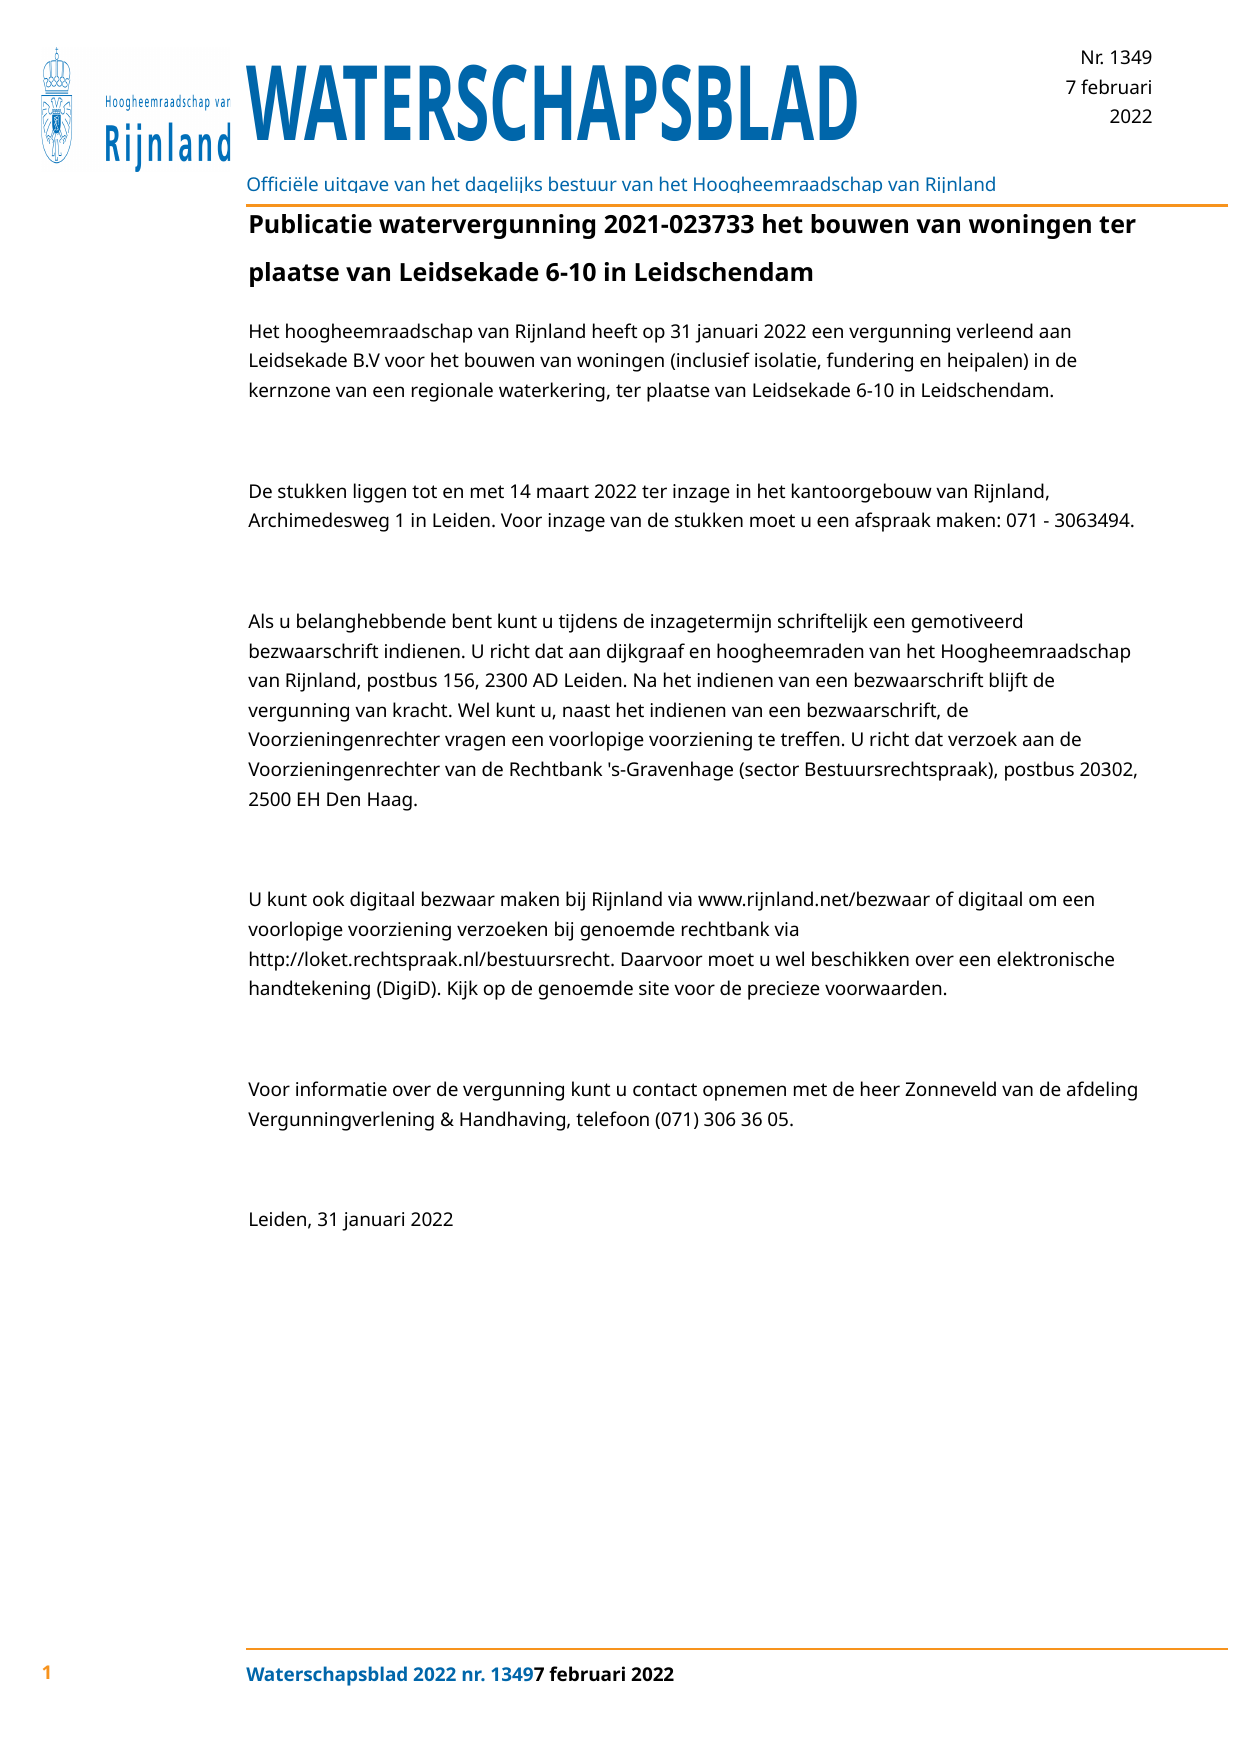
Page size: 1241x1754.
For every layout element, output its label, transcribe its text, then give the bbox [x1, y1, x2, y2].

text Voor informatie over de vergunning kunt u contact opnemen met de heer Zonneveld van de afdeling Vergunningverlening & Handhaving, telefoon (071) 306 36 05. [248, 1076, 1152, 1132]
text U kunt ook digitaal bezwaar maken bij Rijnland via www.rijnland.net/bezwaar of digitaal om een voorlopige voorziening verzoeken bij genoemde rechtbank via http://loket.rechtspraak.nl/bestuursrecht. Daarvoor moet u wel beschikken over een elektronische handtekening (DigiD). Kijk op de genoemde site voor de precieze voorwaarden. [248, 887, 1152, 1001]
picture [41, 47, 231, 172]
text Publicatie watervergunning 2021-023733 het bouwen van woningen ter plaatse van Leidsekade 6-10 in Leidschendam [248, 207, 1152, 288]
text Leiden, 31 januari 2022 [248, 1207, 1152, 1232]
text Als u belanghebbende bent kunt u tijdens de inzagetermijn schriftelijk een gemotiveerd bezwaarschrift indienen. U richt dat aan dijkgraaf en hoogheemraden van het Hoogheemraadschap van Rijnland, postbus 156, 2300 AD Leiden. Na het indienen van een bezwaarschrift blijft de vergunning van kracht. Wel kunt u, naast het indienen van een bezwaarschrift, de Voorzieningenrechter vragen een voorlopige voorziening te treffen. U richt dat verzoek aan de Voorzieningenrechter van de Rechtbank 's-Gravenhage (sector Bestuursrechtspraak), postbus 20302, 2500 EH Den Haag. [248, 608, 1152, 812]
text Het hoogheemraadschap van Rijnland heeft op 31 januari 2022 een vergunning verleend aan Leidsekade B.V voor het bouwen van woningen (inclusief isolatie, fundering en heipalen) in de kernzone van een regionale waterkering, ter plaatse van Leidsekade 6-10 in Leidschendam. [248, 318, 1152, 403]
text De stukken liggen tot en met 14 maart 2022 ter inzage in het kantoorgebouw van Rijnland, Archimedesweg 1 in Leiden. Voor inzage van de stukken moet u een afspraak maken: 071 - 3063494. [248, 478, 1152, 533]
